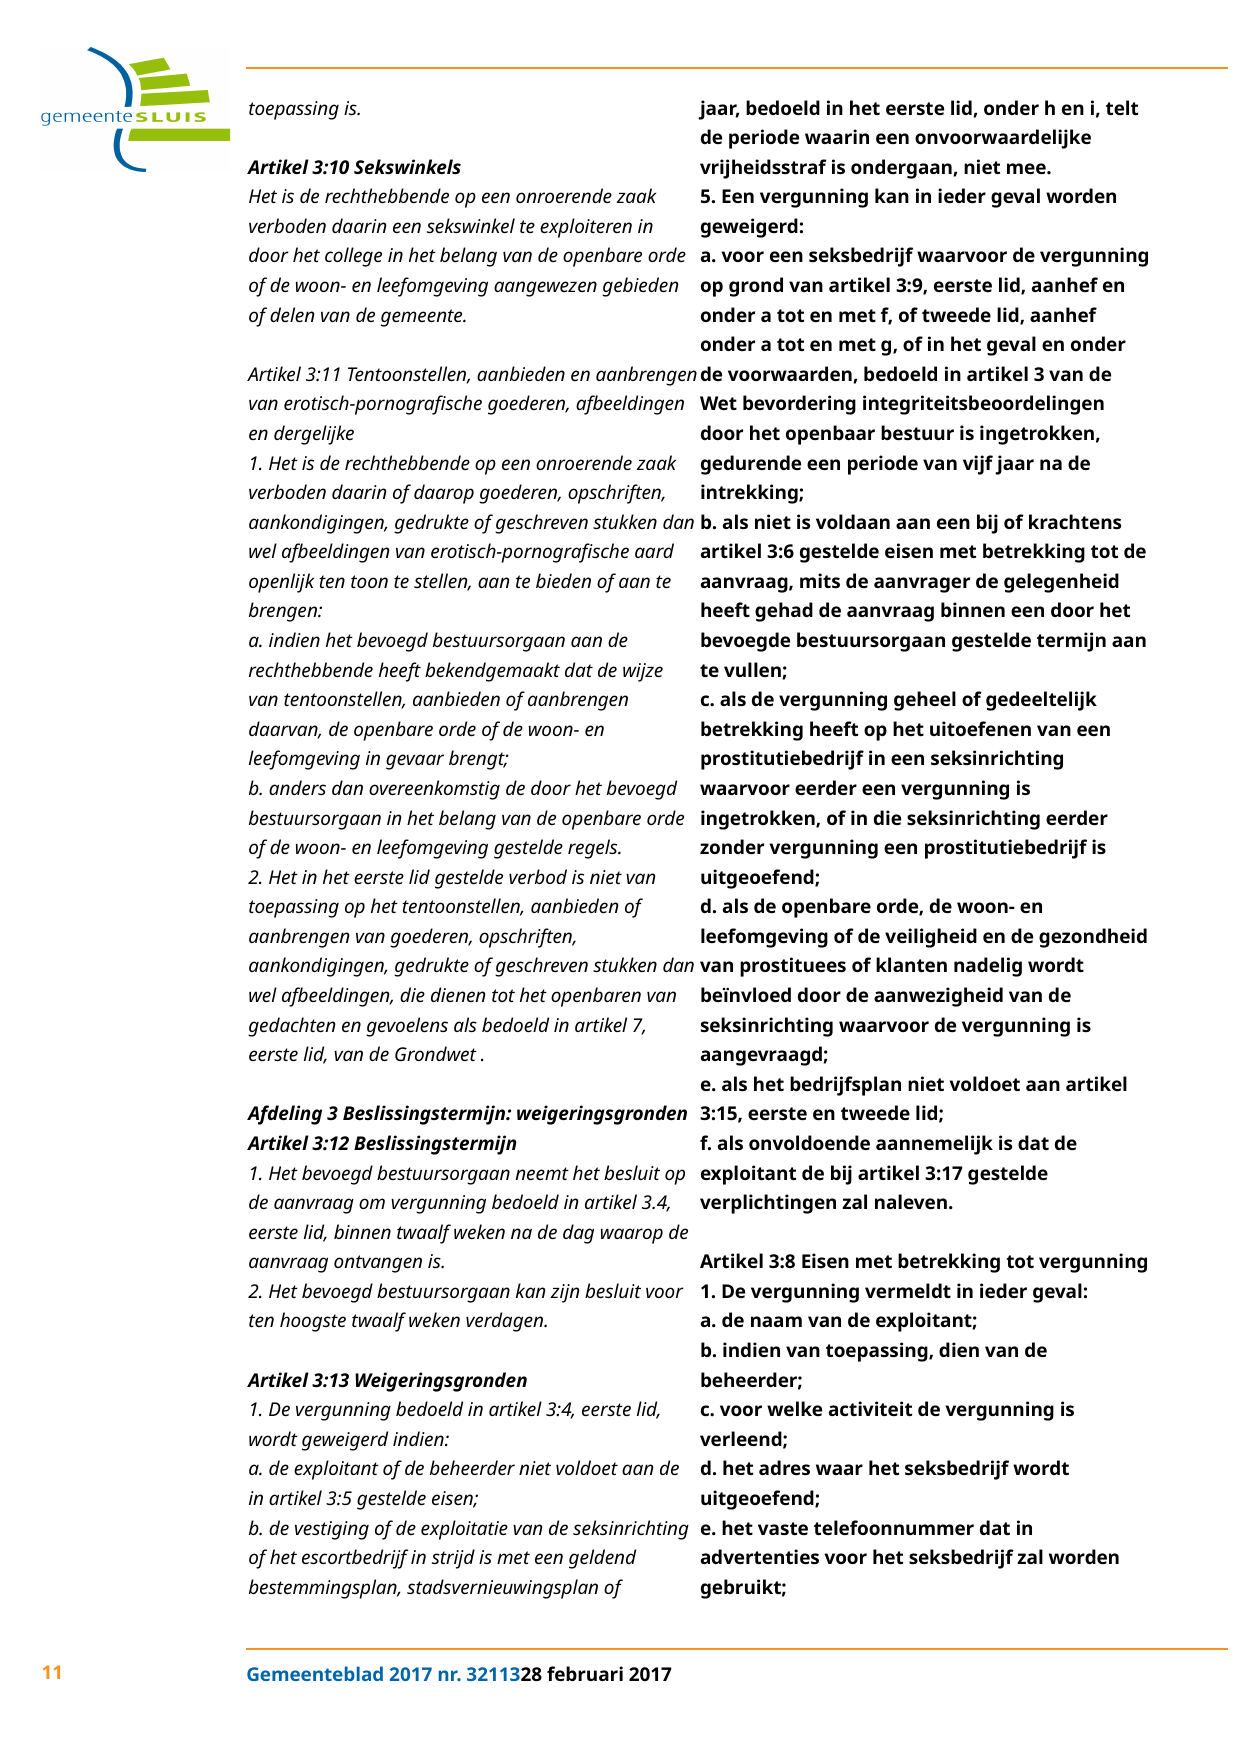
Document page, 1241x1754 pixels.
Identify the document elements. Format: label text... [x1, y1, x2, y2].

table_cell jaar, bedoeld in het eerste lid, onder h en i, telt de periode waarin een onvoorwaardelijke vrijheidsstraf is ondergaan, niet mee. 5. Een vergunning kan in ieder geval worden geweigerd: a. voor een seksbedrijf waarvoor de vergunning op grond van artikel 3:9, eerste lid, aanhef en onder a tot en met f, of tweede lid, aanhef onder a tot en met g, of in het geval en onder de voorwaarden, bedoeld in artikel 3 van de Wet bevordering integriteitsbeoordelingen door het openbaar bestuur is ingetrokken, gedurende een periode van vijf jaar na de intrekking; b. als niet is voldaan aan een bij of krachtens artikel 3:6 gestelde eisen met betrekking tot de aanvraag, mits de aanvrager de gelegenheid heeft gehad de aanvraag binnen een door het bevoegde bestuursorgaan gestelde termijn aan te vullen; c. als de vergunning geheel of gedeeltelijk betrekking heeft op het uitoefenen van een prostitutiebedrijf in een seksinrichting waarvoor eerder een vergunning is ingetrokken, of in die seksinrichting eerder zonder vergunning een prostitutiebedrijf is uitgeoefend; d. als de openbare orde, de woon- en leefomgeving of de veiligheid en de gezondheid van prostituees of klanten nadelig wordt beïnvloed door de aanwezigheid van de seksinrichting waarvoor de vergunning is aangevraagd; e. als het bedrijfsplan niet voldoet aan artikel 3:15, eerste en tweede lid; f. als onvoldoende aannemelijk is dat de exploitant de bij artikel 3:17 gestelde verplichtingen zal naleven. Artikel 3:8 Eisen met betrekking tot vergunning 1. De vergunning vermeldt in ieder geval: a. de naam van de exploitant; b. indien van toepassing, dien van de beheerder; c. voor welke activiteit de vergunning is verleend; d. het adres waar het seksbedrijf wordt uitgeoefend; e. het vaste telefoonnummer dat in advertenties voor het seksbedrijf zal worden gebruikt; [700, 95, 1152, 1600]
picture [41, 47, 231, 172]
table_cell toepassing is. Artikel 3:10 Sekswinkels Het is de rechthebbende op een onroerende zaak verboden daarin een sekswinkel te exploiteren in door het college in het belang van de openbare orde of de woon- en leefomgeving aangewezen gebieden of delen van de gemeente. Artikel 3:11 Tentoonstellen, aanbieden en aanbrengen van erotisch-pornografische goederen, afbeeldingen en dergelijke 1. Het is de rechthebbende op een onroerende zaak verboden daarin of daarop goederen, opschriften, aankondigingen, gedrukte of geschreven stukken dan wel afbeeldingen van erotisch-pornografische aard openlijk ten toon te stellen, aan te bieden of aan te brengen: a. indien het bevoegd bestuursorgaan aan de rechthebbende heeft bekendgemaakt dat de wijze van tentoonstellen, aanbieden of aanbrengen daarvan, de openbare orde of de woon- en leefomgeving in gevaar brengt; b. anders dan overeenkomstig de door het bevoegd bestuursorgaan in het belang van de openbare orde of de woon- en leefomgeving gestelde regels. 2. Het in het eerste lid gestelde verbod is niet van toepassing op het tentoonstellen, aanbieden of aanbrengen van goederen, opschriften, aankondigingen, gedrukte of geschreven stukken dan wel afbeeldingen, die dienen tot het openbaren van gedachten en gevoelens als bedoeld in artikel 7, eerste lid, van de Grondwet . Afdeling 3 Beslissingstermijn: weigeringsgronden Artikel 3:12 Beslissingstermijn 1. Het bevoegd bestuursorgaan neemt het besluit op de aanvraag om vergunning bedoeld in artikel 3.4, eerste lid, binnen twaalf weken na de dag waarop de aanvraag ontvangen is. 2. Het bevoegd bestuursorgaan kan zijn besluit voor ten hoogste twaalf weken verdagen. Artikel 3:13 Weigeringsgronden 1. De vergunning bedoeld in artikel 3:4, eerste lid, wordt geweigerd indien: a. de exploitant of de beheerder niet voldoet aan de in artikel 3:5 gestelde eisen; b. de vestiging of de exploitatie van de seksinrichting of het escortbedrijf in strijd is met een geldend bestemmingsplan, stadsvernieuwingsplan of [248, 95, 700, 1600]
